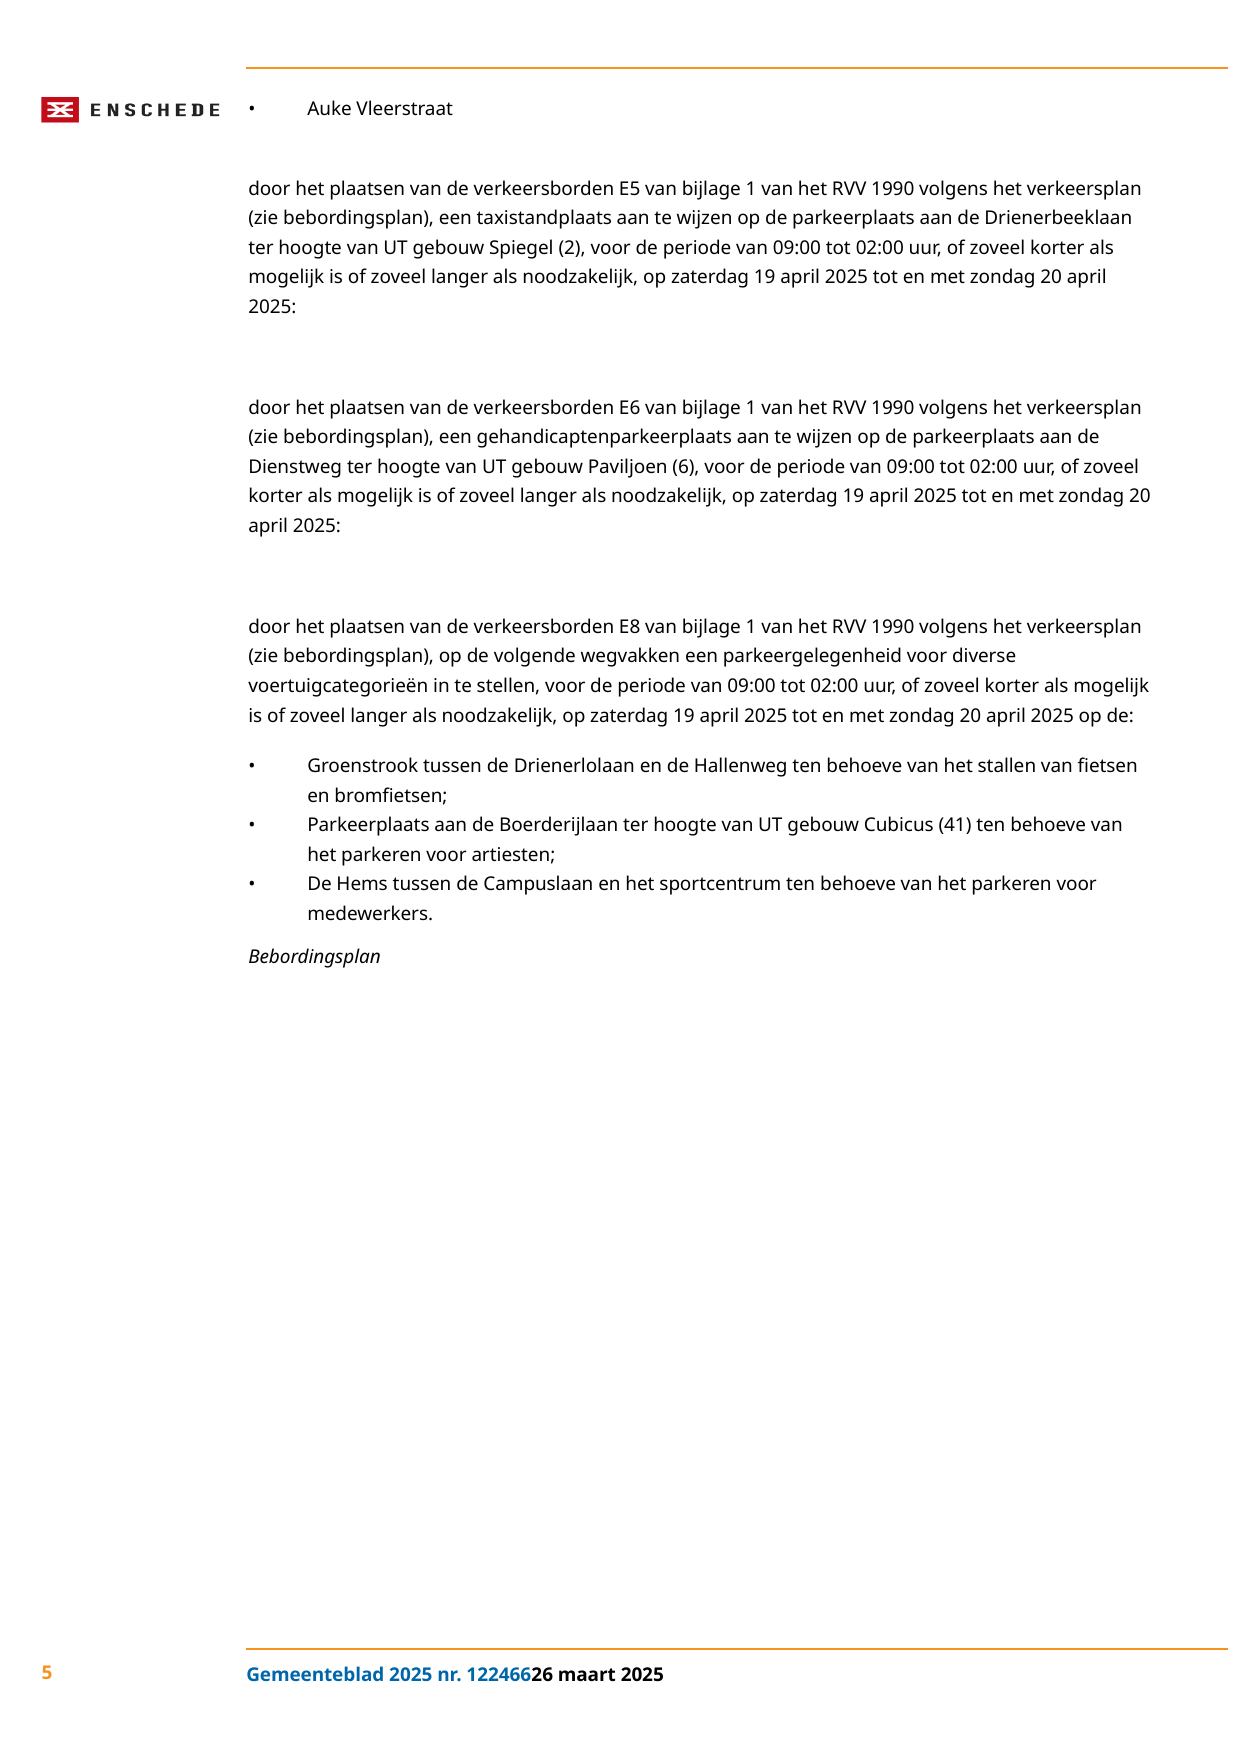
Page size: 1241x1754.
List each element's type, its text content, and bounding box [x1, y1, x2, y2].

list De Hems tussen de Campuslaan en het sportcentrum ten behoeve van het parkeren voor medewerkers. [248, 871, 1152, 926]
list Auke Vleerstraat [248, 95, 1152, 121]
list Parkeerplaats aan de Boerderijlaan ter hoogte van UT gebouw Cubicus (41) ten behoeve van het parkeren voor artiesten; [248, 811, 1152, 867]
text Bebordingsplan [248, 943, 1152, 969]
picture [41, 47, 231, 172]
text door het plaatsen van de verkeersborden E8 van bijlage 1 van het RVV 1990 volgens het verkeersplan (zie bebordingsplan), op de volgende wegvakken een parkeergelegenheid voor diverse voertuigcategorieën in te stellen, voor de periode van 09:00 tot 02:00 uur, of zoveel korter als mogelijk is of zoveel langer als noodzakelijk, op zaterdag 19 april 2025 tot en met zondag 20 april 2025 op de: [248, 613, 1152, 728]
text door het plaatsen van de verkeersborden E5 van bijlage 1 van het RVV 1990 volgens het verkeersplan (zie bebordingsplan), een taxistandplaats aan te wijzen op de parkeerplaats aan de Drienerbeeklaan ter hoogte van UT gebouw Spiegel (2), voor de periode van 09:00 tot 02:00 uur, of zoveel korter als mogelijk is of zoveel langer als noodzakelijk, op zaterdag 19 april 2025 tot en met zondag 20 april 2025: [248, 175, 1152, 319]
text door het plaatsen van de verkeersborden E6 van bijlage 1 van het RVV 1990 volgens het verkeersplan (zie bebordingsplan), een gehandicaptenparkeerplaats aan te wijzen op de parkeerplaats aan de Dienstweg ter hoogte van UT gebouw Paviljoen (6), voor de periode van 09:00 tot 02:00 uur, of zoveel korter als mogelijk is of zoveel langer als noodzakelijk, op zaterdag 19 april 2025 tot en met zondag 20 april 2025: [248, 394, 1152, 538]
list Groenstrook tussen de Drienerlolaan en de Hallenweg ten behoeve van het stallen van fietsen en bromfietsen; [248, 752, 1152, 808]
